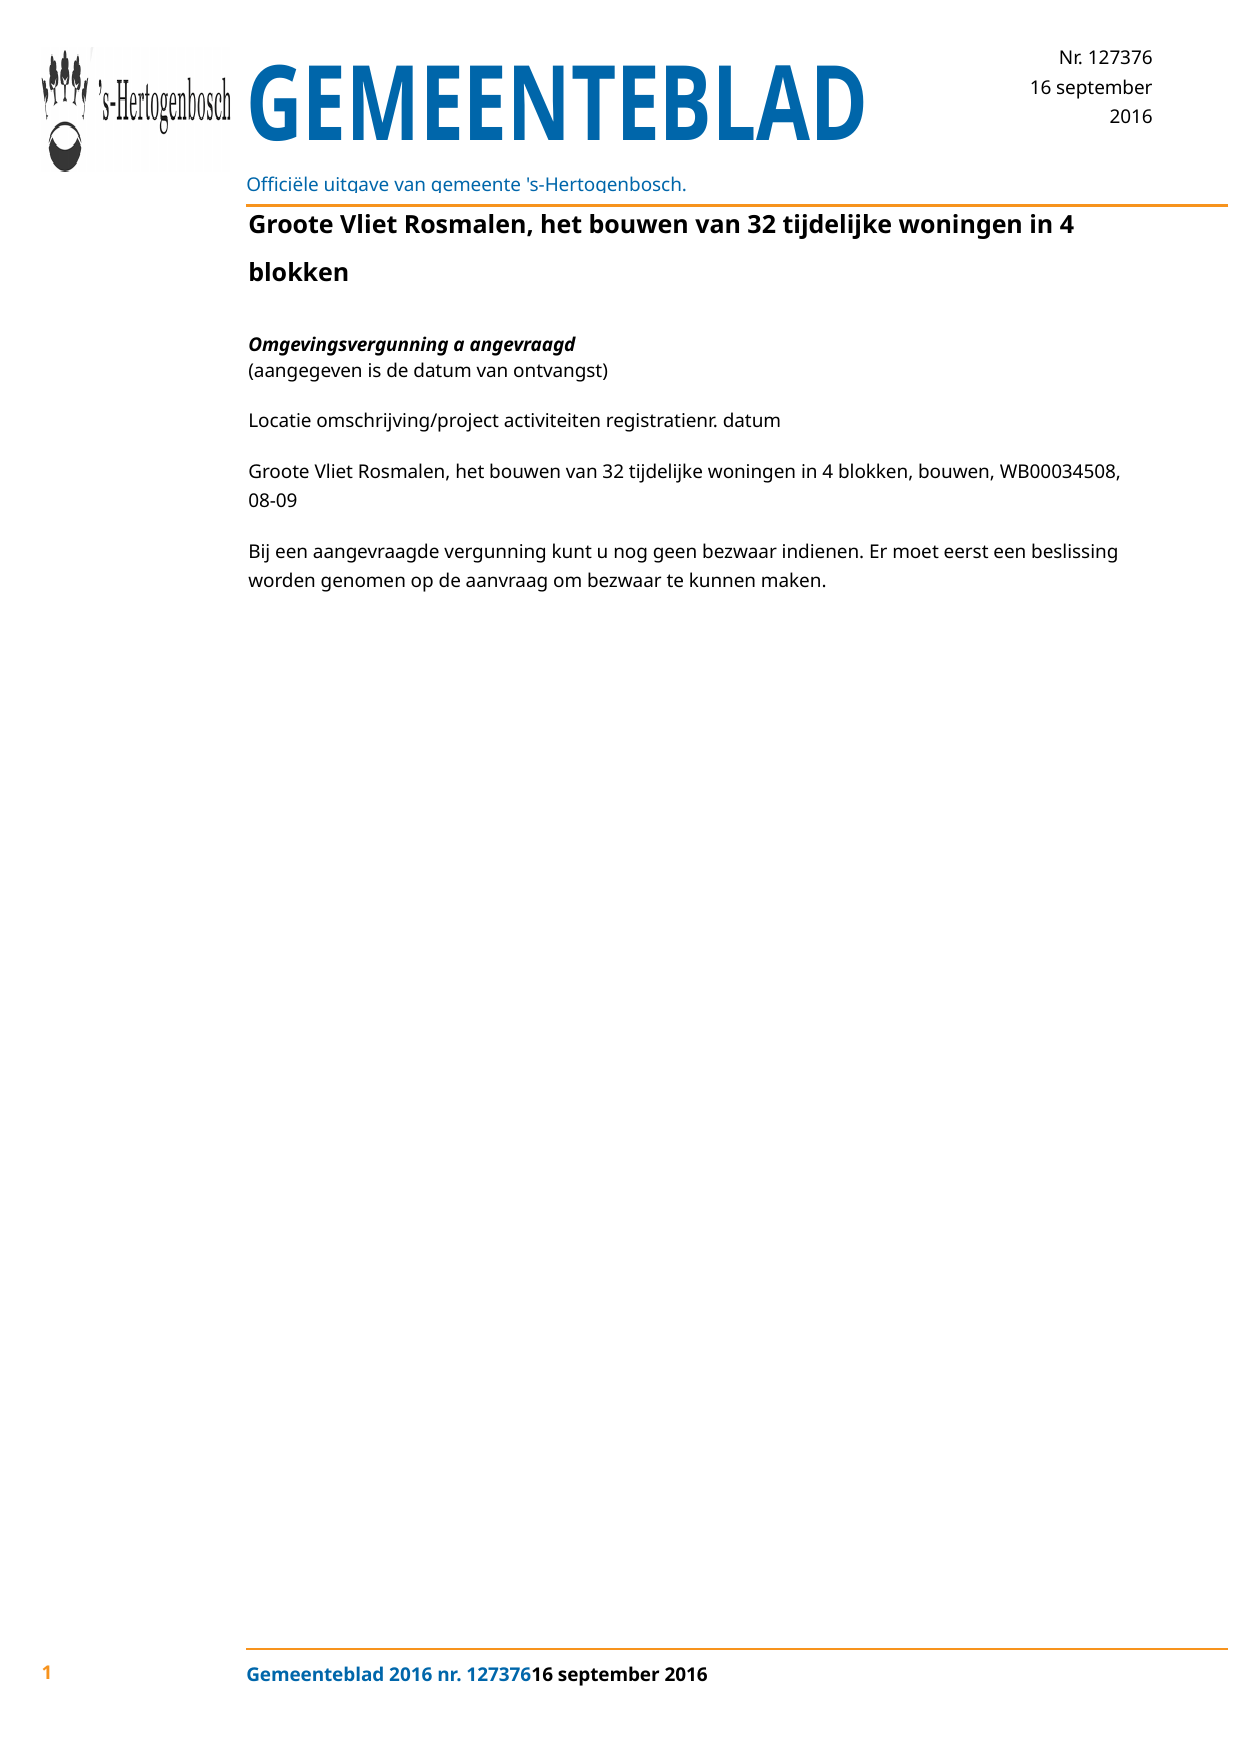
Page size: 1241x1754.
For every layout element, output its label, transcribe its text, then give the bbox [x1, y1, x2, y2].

text (aangegeven is de datum van ontvangst) [248, 357, 1152, 383]
text Bij een aangevraagde vergunning kunt u nog geen bezwaar indienen. Er moet eerst een beslissing worden genomen op de aanvraag om bezwaar te kunnen maken. [248, 538, 1152, 593]
text Groote Vliet Rosmalen, het bouwen van 32 tijdelijke woningen in 4 blokken [248, 207, 1152, 288]
text Locatie omschrijving/project activiteiten registratienr. datum [248, 408, 1152, 433]
text Omgevingsvergunning a angevraagd [248, 331, 1152, 357]
picture [41, 47, 231, 172]
text Groote Vliet Rosmalen, het bouwen van 32 tijdelijke woningen in 4 blokken, bouwen, WB00034508, 08-09 [248, 458, 1152, 513]
